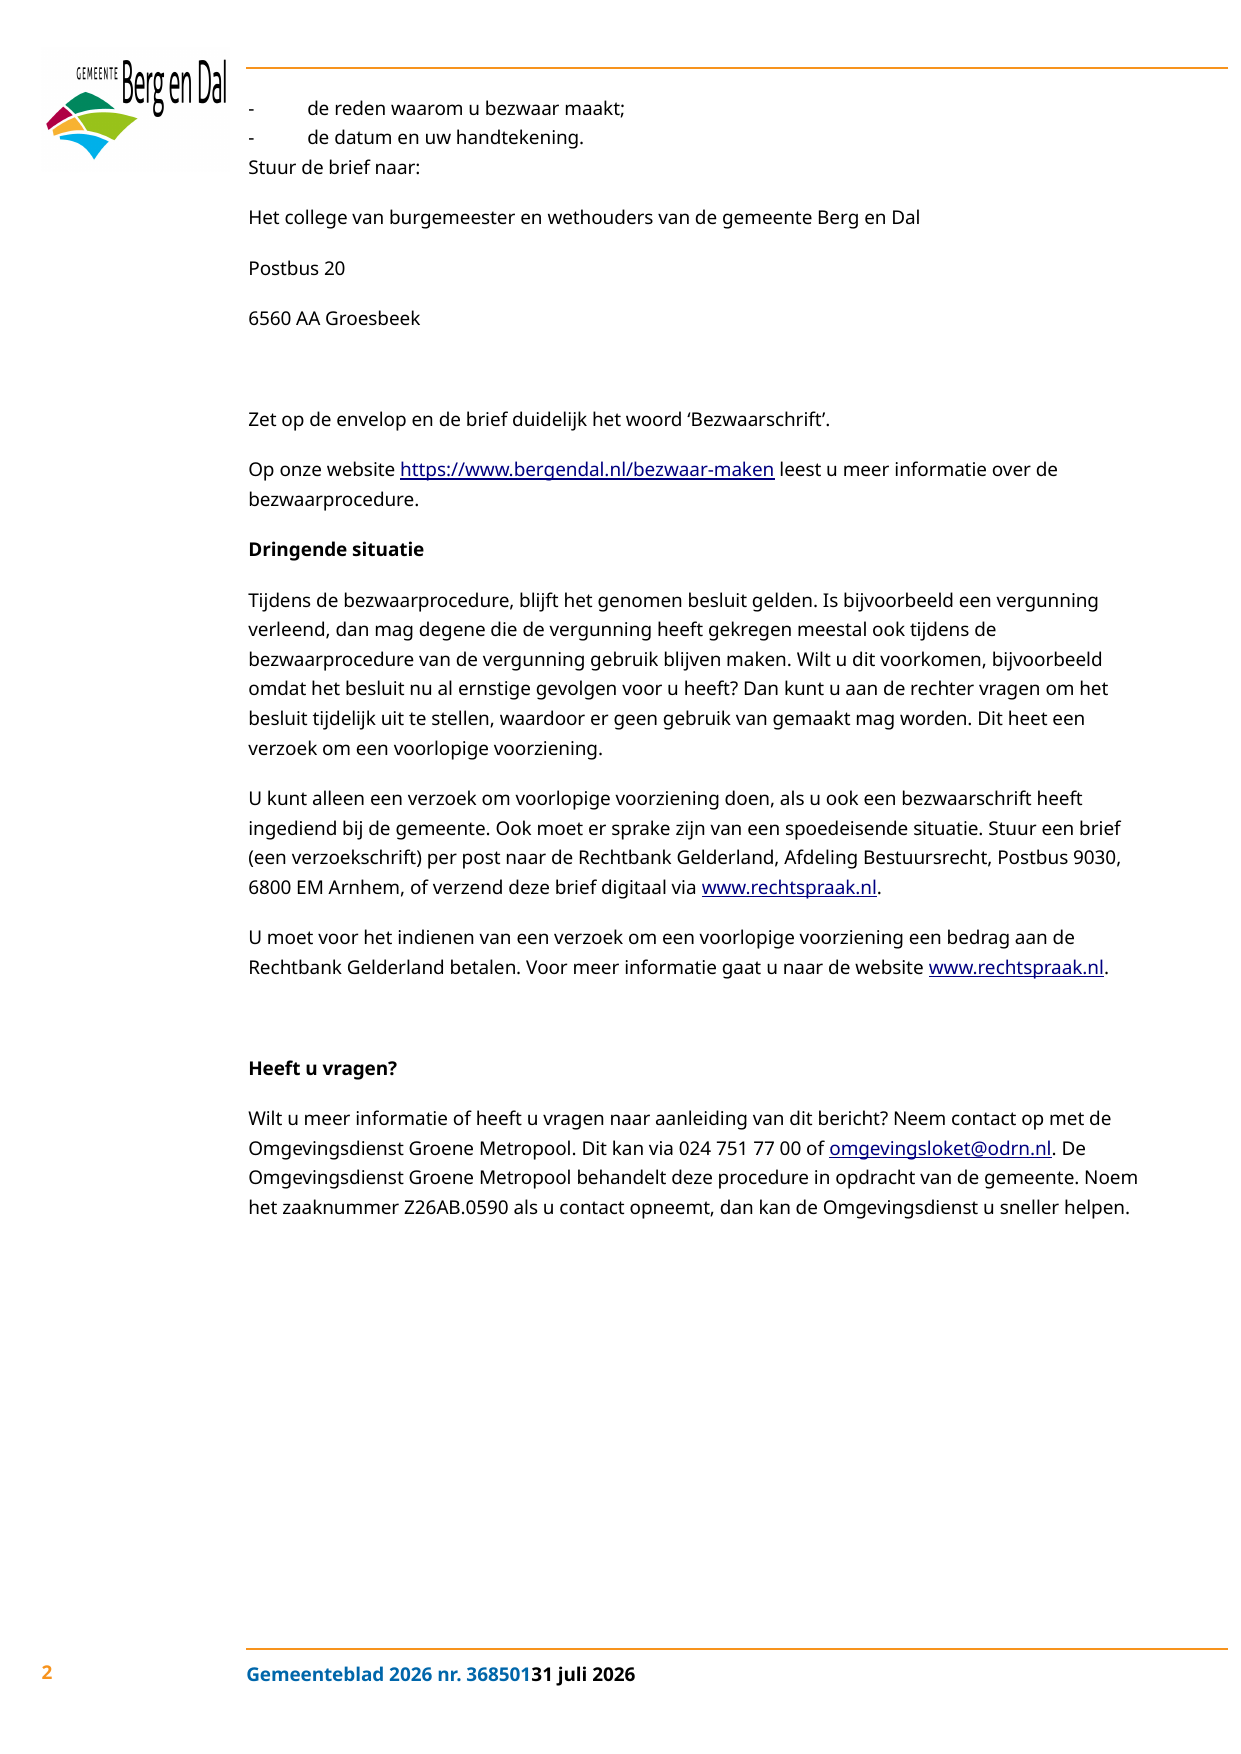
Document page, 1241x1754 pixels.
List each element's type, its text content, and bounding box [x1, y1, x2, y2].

text Dringende situatie [248, 536, 1152, 562]
text 6560 AA Groesbeek [248, 305, 1152, 331]
text Het college van burgemeester en wethouders van de gemeente Berg en Dal [248, 204, 1152, 230]
list de datum en uw handtekening. [248, 124, 1152, 150]
text Stuur de brief naar: [248, 154, 1152, 180]
text Wilt u meer informatie of heeft u vragen naar aanleiding van dit bericht? Neem contact op met de Omgevingsdienst Groene Metropool. Dit kan via 024 751 77 00 of omgevingsloket@odrn.nl. De Omgevingsdienst Groene Metropool behandelt deze procedure in opdracht van de gemeente. Noem het zaaknummer Z26AB.0590 als u contact opneemt, dan kan de Omgevingsdienst u sneller helpen. [248, 1105, 1152, 1220]
text Zet op de envelop en de brief duidelijk het woord ‘Bezwaarschrift’. [248, 406, 1152, 432]
text Op onze website https://www.bergendal.nl/bezwaar-maken leest u meer informatie over de bezwaarprocedure. [248, 456, 1152, 512]
text Tijdens de bezwaarprocedure, blijft het genomen besluit gelden. Is bijvoorbeeld een vergunning verleend, dan mag degene die de vergunning heeft gekregen meestal ook tijdens de bezwaarprocedure van de vergunning gebruik blijven maken. Wilt u dit voorkomen, bijvoorbeeld omdat het besluit nu al ernstige gevolgen voor u heeft? Dan kunt u aan de rechter vragen om het besluit tijdelijk uit te stellen, waardoor er geen gebruik van gemaakt mag worden. Dit heet een verzoek om een voorlopige voorziening. [248, 587, 1152, 761]
picture [41, 47, 231, 172]
text Postbus 20 [248, 255, 1152, 281]
list de reden waarom u bezwaar maakt; [248, 95, 1152, 121]
text Heeft u vragen? [248, 1055, 1152, 1081]
text U moet voor het indienen van een verzoek om een voorlopige voorziening een bedrag aan de Rechtbank Gelderland betalen. Voor meer informatie gaat u naar de website www.rechtspraak.nl. [248, 924, 1152, 980]
text U kunt alleen een verzoek om voorlopige voorziening doen, als u ook een bezwaarschrift heeft ingediend bij de gemeente. Ook moet er sprake zijn van een spoedeisende situatie. Stuur een brief (een verzoekschrift) per post naar de Rechtbank Gelderland, Afdeling Bestuursrecht, Postbus 9030, 6800 EM Arnhem, of verzend deze brief digitaal via www.rechtspraak.nl. [248, 785, 1152, 900]
